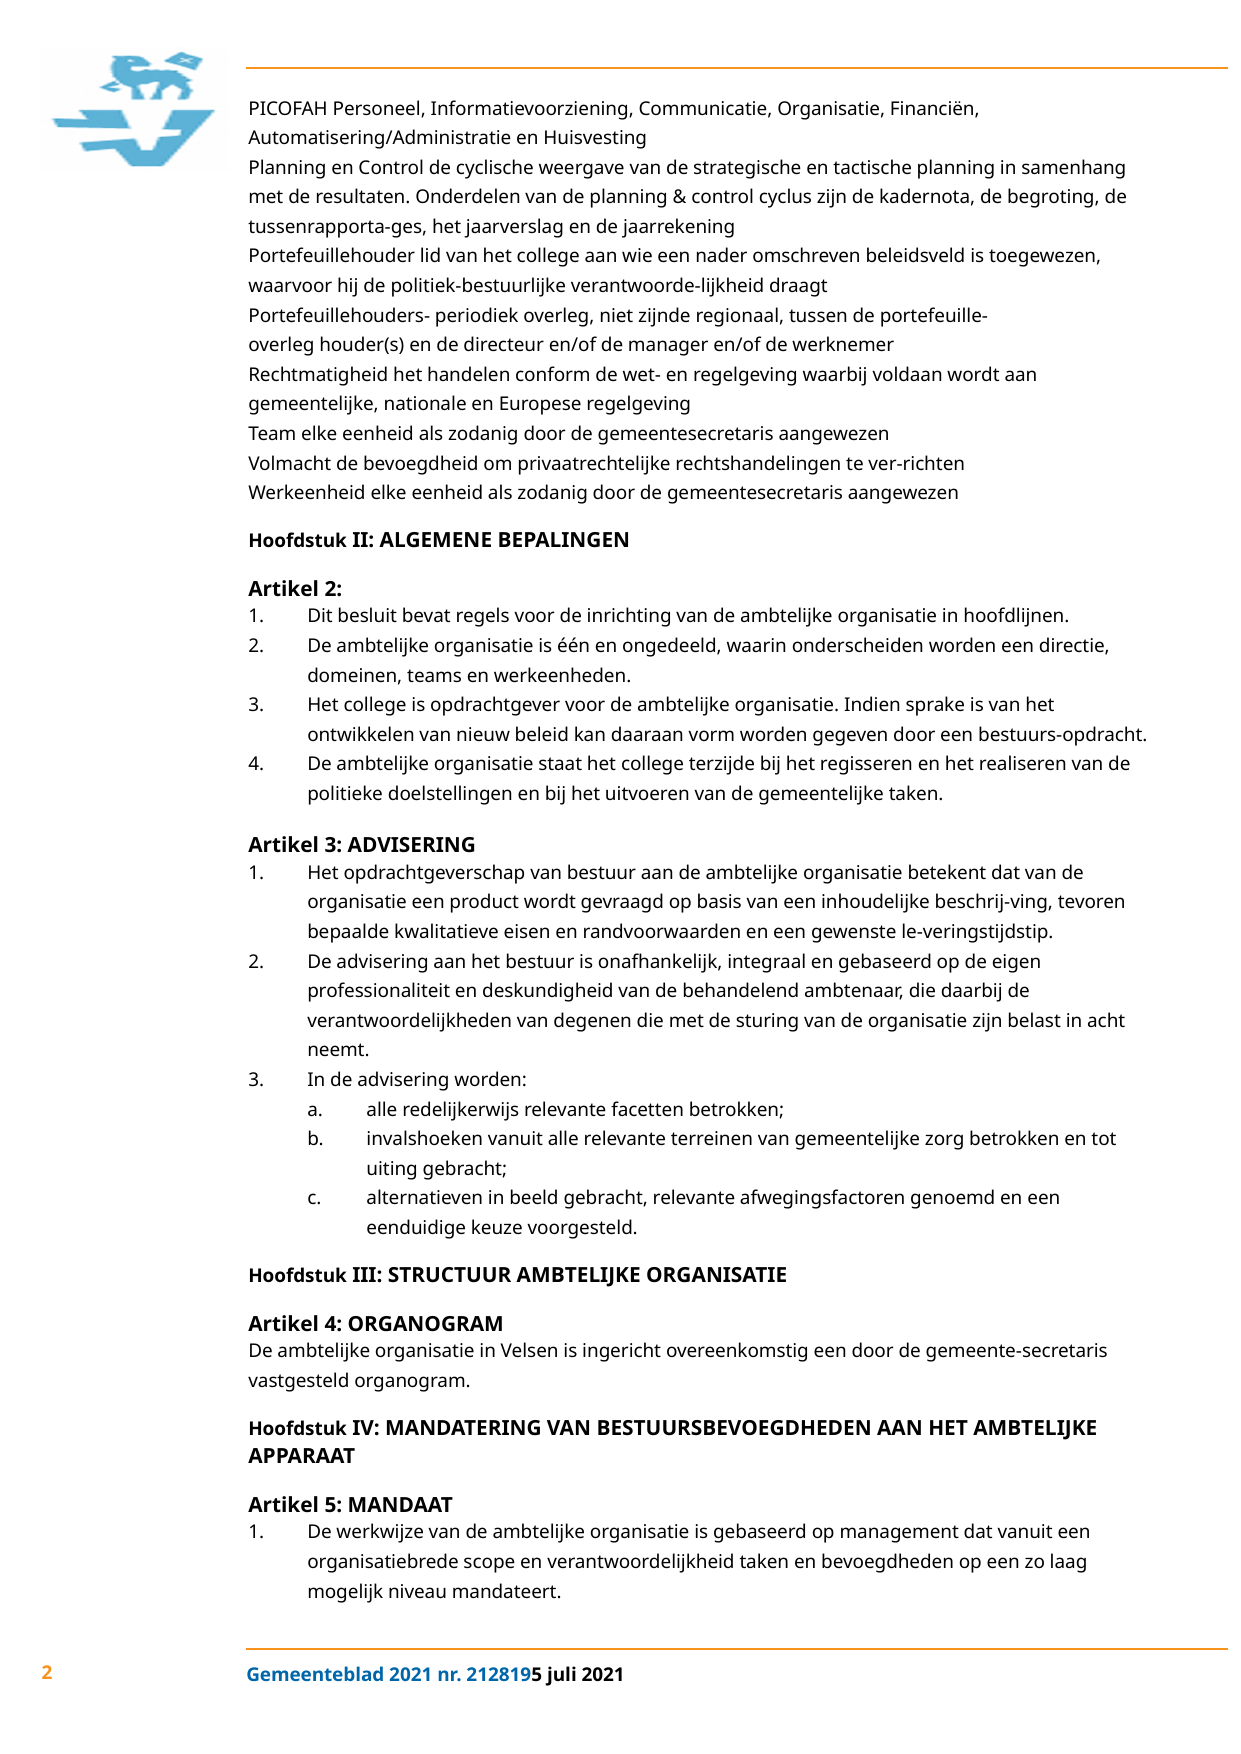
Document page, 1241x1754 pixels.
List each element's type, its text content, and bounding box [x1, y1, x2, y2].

text Portefeuillehouder lid van het college aan wie een nader omschreven beleidsveld is toegewezen, waarvoor hij de politiek-bestuurlijke verantwoorde-lijkheid draagt [248, 243, 1152, 298]
text Planning en Control de cyclische weergave van de strategische en tactische planning in samenhang met de resultaten. Onderdelen van de planning & control cyclus zijn de kadernota, de begroting, de tussenrapporta-ges, het jaarverslag en de jaarrekening [248, 154, 1152, 239]
text Artikel 2: [248, 574, 1152, 603]
text Rechtmatigheid het handelen conform de wet- en regelgeving waarbij voldaan wordt aan gemeentelijke, nationale en Europese regelgeving [248, 361, 1152, 416]
text Volmacht de bevoegdheid om privaatrechtelijke rechtshandelingen te ver-richten [248, 450, 1152, 476]
text Hoofdstuk II: ALGEMENE BEPALINGEN [248, 525, 1152, 553]
list alternatieven in beeld gebracht, relevante afwegingsfactoren genoemd en een eenduidige keuze voorgesteld. [307, 1184, 1152, 1240]
text Team elke eenheid als zodanig door de gemeentesecretaris aangewezen [248, 420, 1152, 446]
list invalshoeken vanuit alle relevante terreinen van gemeentelijke zorg betrokken en tot uiting gebracht; [307, 1125, 1152, 1181]
list alle redelijkerwijs relevante facetten betrokken; [307, 1096, 1152, 1121]
text Artikel 5: MANDAAT [248, 1490, 1152, 1519]
picture [41, 47, 231, 172]
list De werkwijze van de ambtelijke organisatie is gebaseerd op management dat vanuit een organisatiebrede scope en verantwoordelijkheid taken en bevoegdheden op een zo laag mogelijk niveau mandateert. [248, 1519, 1152, 1604]
list De ambtelijke organisatie staat het college terzijde bij het regisseren en het realiseren van de politieke doelstellingen en bij het uitvoeren van de gemeentelijke taken. [248, 751, 1152, 806]
list Dit besluit bevat regels voor de inrichting van de ambtelijke organisatie in hoofdlijnen. [248, 603, 1152, 628]
text PICOFAH Personeel, Informatievoorziening, Communicatie, Organisatie, Financiën, Automatisering/Administratie en Huisvesting [248, 95, 1152, 150]
text Hoofdstuk III: STRUCTUUR AMBTELIJKE ORGANISATIE [248, 1260, 1152, 1288]
text overleg houder(s) en de directeur en/of de manager en/of de werknemer [248, 331, 1152, 357]
text Hoofdstuk IV: MANDATERING VAN BESTUURSBEVOEGDHEDEN AAN HET AMBTELIJKE APPARAAT [248, 1413, 1152, 1469]
list De advisering aan het bestuur is onafhankelijk, integraal en gebaseerd op de eigen professionaliteit en deskundigheid van de behandelend ambtenaar, die daarbij de verantwoordelijkheden van degenen die met de sturing van de organisatie zijn belast in acht neemt. [248, 948, 1152, 1062]
list De ambtelijke organisatie is één en ongedeeld, waarin onderscheiden worden een directie, domeinen, teams en werkeenheden. [248, 632, 1152, 688]
text Portefeuillehouders- periodiek overleg, niet zijnde regionaal, tussen de portefeuille- [248, 302, 1152, 328]
list In de advisering worden: [248, 1066, 1152, 1092]
list Het opdrachtgeverschap van bestuur aan de ambtelijke organisatie betekent dat van de organisatie een product wordt gevraagd op basis van een inhoudelijke beschrij-ving, tevoren bepaalde kwalitatieve eisen en randvoorwaarden en een gewenste le-veringstijdstip. [248, 859, 1152, 944]
text Artikel 4: ORGANOGRAM [248, 1309, 1152, 1337]
text De ambtelijke organisatie in Velsen is ingericht overeenkomstig een door de gemeente-secretaris vastgesteld organogram. [248, 1337, 1152, 1393]
text Artikel 3: ADVISERING [248, 831, 1152, 859]
list Het college is opdrachtgever voor de ambtelijke organisatie. Indien sprake is van het ontwikkelen van nieuw beleid kan daaraan vorm worden gegeven door een bestuurs-opdracht. [248, 691, 1152, 747]
text Werkeenheid elke eenheid als zodanig door de gemeentesecretaris aangewezen [248, 479, 1152, 505]
